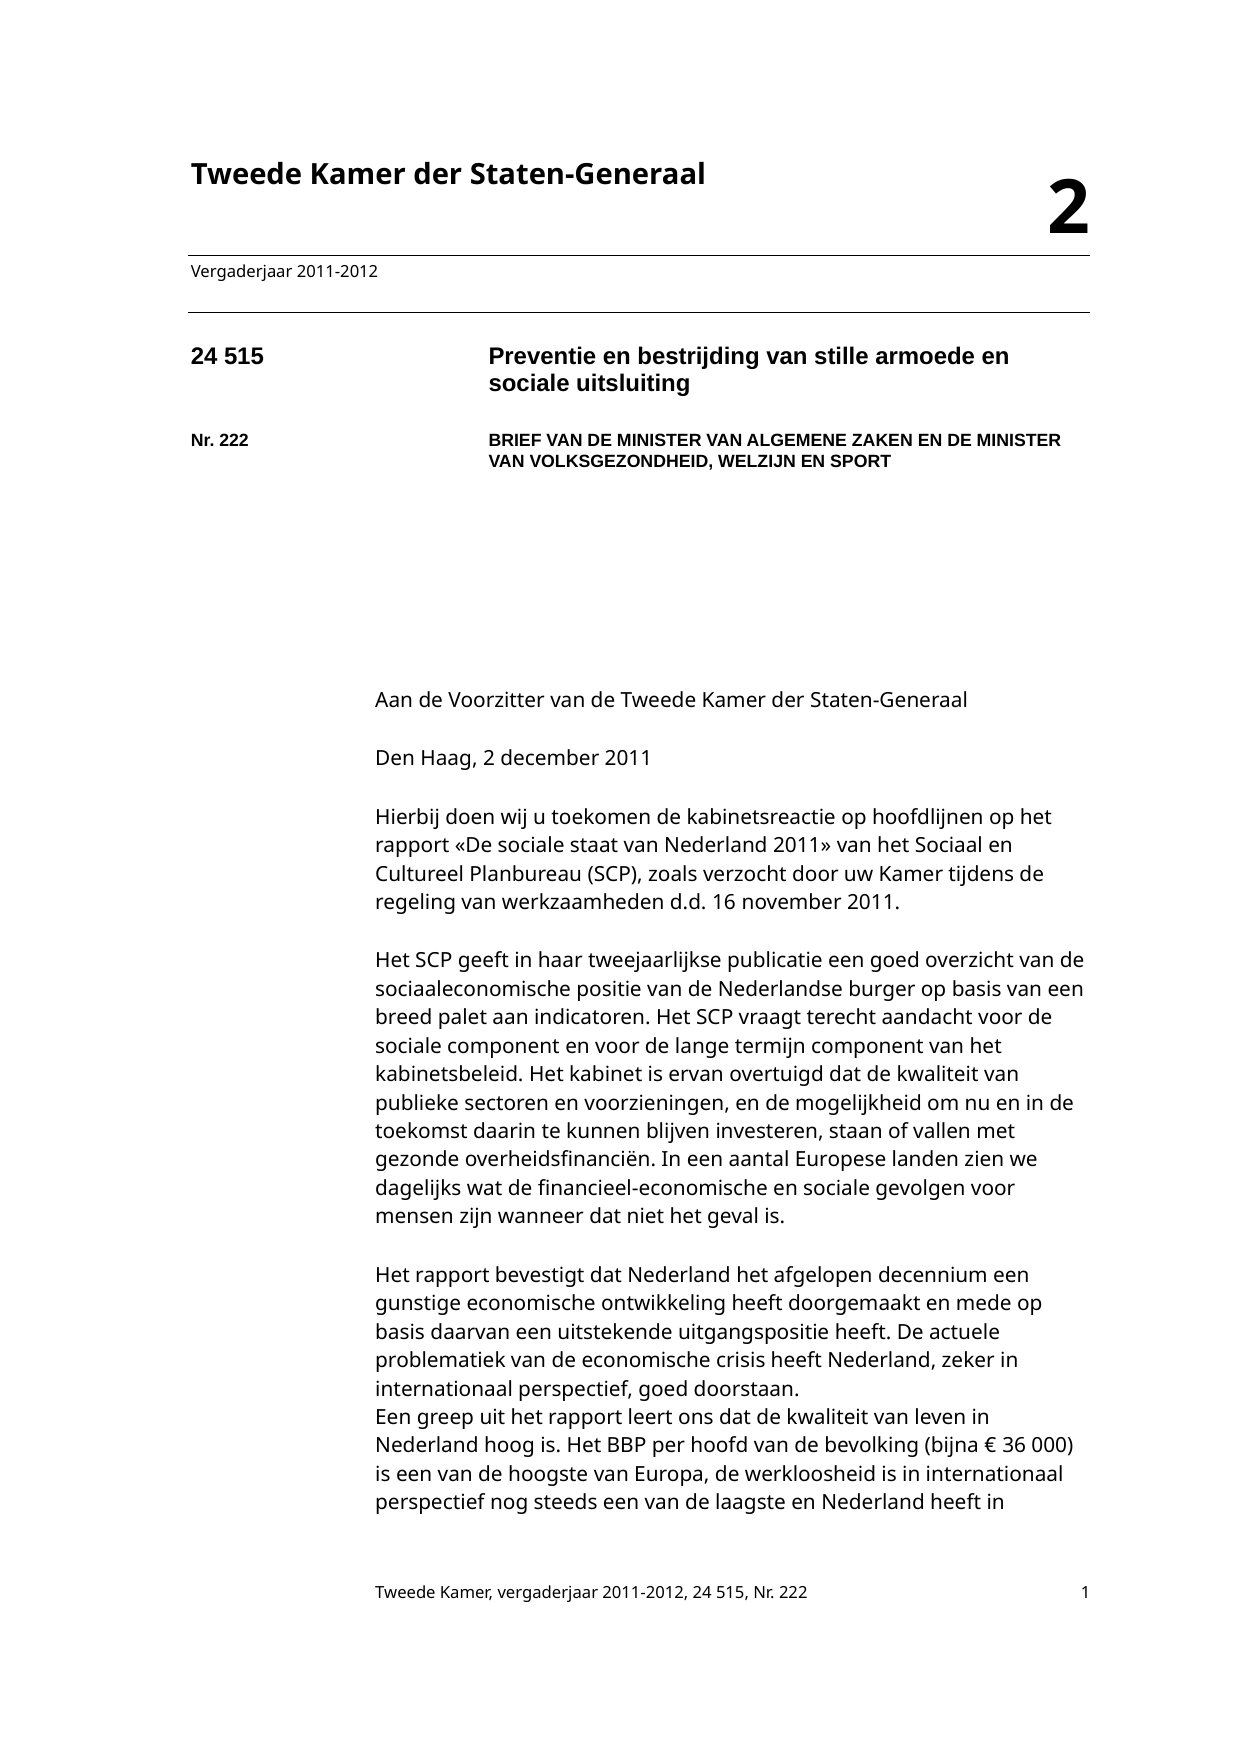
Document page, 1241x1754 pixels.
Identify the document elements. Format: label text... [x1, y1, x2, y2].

text Het SCP geeft in haar tweejaarlijkse publicatie een goed overzicht van de sociaaleconomische positie van de Nederlandse burger op basis van een breed palet aan indicatoren. Het SCP vraagt terecht aandacht voor de sociale component en voor de lange termijn component van het kabinetsbeleid. Het kabinet is ervan overtuigd dat de kwaliteit van publieke sectoren en voorzieningen, en de mogelijkheid om nu en in de toekomst daarin te kunnen blijven investeren, staan of vallen met gezonde overheidsfinanciën. In een aantal Europese landen zien we dagelijks wat de financieel-economische en sociale gevolgen voor mensen zijn wanneer dat niet het geval is. [375, 946, 1090, 1230]
table_cell Vergaderjaar 2011-2012 [188, 256, 485, 312]
text Aan de Voorzitter van de Tweede Kamer der Staten-Generaal [375, 685, 1090, 713]
table_cell [485, 256, 1090, 312]
table_cell [188, 313, 485, 339]
table_header 2 [910, 150, 1090, 255]
table_cell 24 515 [188, 339, 485, 427]
table_cell BRIEF VAN DE MINISTER VAN ALGEMENE ZAKEN EN DE MINISTER VAN VOLKSGEZONDHEID, WELZIJN EN SPORT [485, 427, 1090, 566]
text Een greep uit het rapport leert ons dat de kwaliteit van leven in Nederland hoog is. Het BBP per hoofd van de bevolking (bijna € 36 000) is een van de hoogste van Europa, de werkloosheid is in internationaal perspectief nog steeds een van de laagste en Nederland heeft in [375, 1402, 1090, 1516]
text Het rapport bevestigt dat Nederland het afgelopen decennium een gunstige economische ontwikkeling heeft doorgemaakt en mede op basis daarvan een uitstekende uitgangspositie heeft. De actuele problematiek van de economische crisis heeft Nederland, zeker in internationaal perspectief, goed doorstaan. [375, 1260, 1090, 1402]
text Hierbij doen wij u toekomen de kabinetsreactie op hoofdlijnen op het rapport «De sociale staat van Nederland 2011» van het Sociaal en Cultureel Planbureau (SCP), zoals verzocht door uw Kamer tijdens de regeling van werkzaamheden d.d. 16 november 2011. [375, 802, 1090, 916]
table_header Tweede Kamer der Staten-Generaal [188, 150, 909, 255]
table_cell [485, 313, 1090, 339]
table_cell Nr. 222 [188, 427, 485, 566]
text Den Haag, 2 december 2011 [375, 743, 1090, 772]
table_cell Preventie en bestrijding van stille armoede en sociale uitsluiting [485, 339, 1090, 427]
